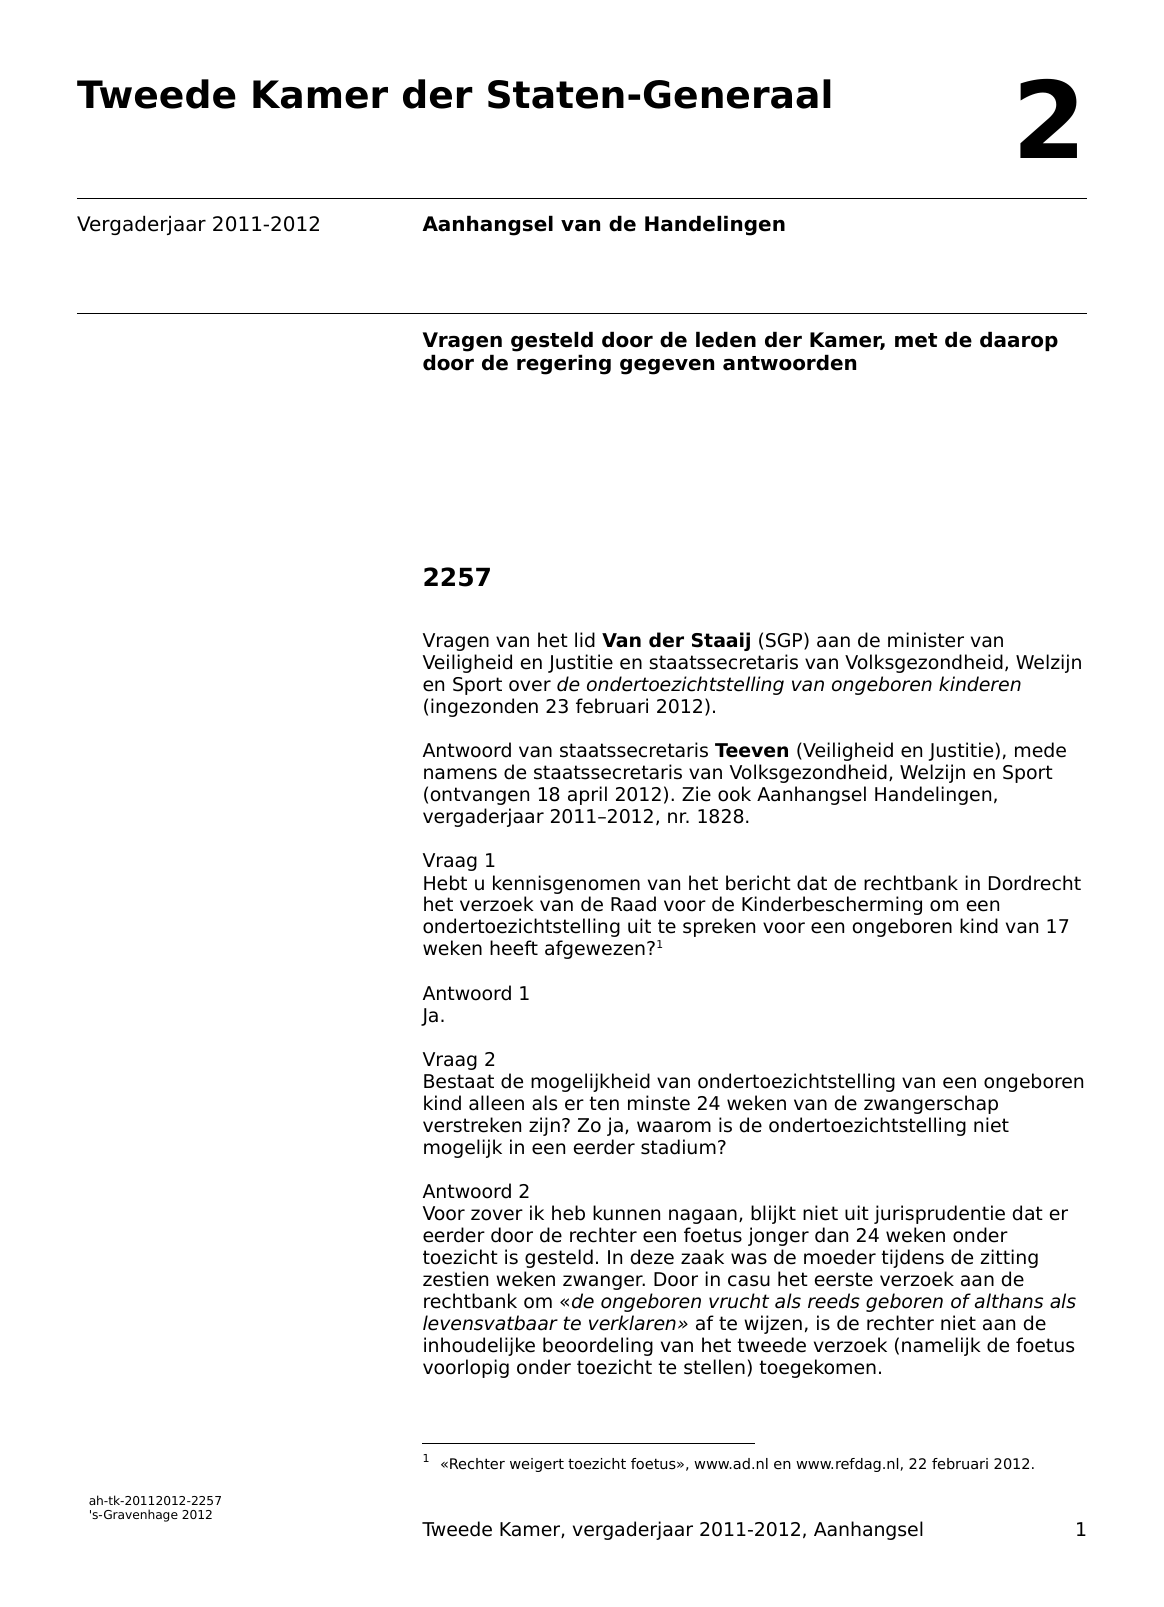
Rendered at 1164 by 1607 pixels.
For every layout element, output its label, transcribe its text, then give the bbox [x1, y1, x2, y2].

table_header Tweede Kamer der Staten-Generaal [77, 59, 886, 198]
text Hebt u kennisgenomen van het bericht dat de rechtbank in Dordrecht het verzoek van de Raad voor de Kinderbescherming om een ondertoezichtstelling uit te spreken voor een ongeboren kind van 17 weken heeft afgewezen? [422, 872, 1087, 960]
text Voor zover ik heb kunnen nagaan, blijkt niet uit jurisprudentie dat er eerder door de rechter een foetus jonger dan 24 weken onder toezicht is gesteld. In deze zaak was de moeder tijdens de zitting zestien weken zwanger. Door in casu het eerste verzoek aan de rechtbank om «de ongeboren vrucht als reeds geboren of althans als levensvatbaar te verklaren» af te wijzen, is de rechter niet aan de inhoudelijke beoordeling van het tweede verzoek (namelijk de foetus voorlopig onder toezicht te stellen) toegekomen. [422, 1203, 1087, 1378]
text Bestaat de mogelijkheid van ondertoezichtstelling van een ongeboren kind alleen als er ten minste 24 weken van de zwangerschap verstreken zijn? Zo ja, waarom is de ondertoezichtstelling niet mogelijk in een eerder stadium? [422, 1071, 1087, 1158]
text Ja. [422, 1004, 1087, 1026]
text 's-Gravenhage 2012 [88, 1508, 323, 1522]
table_cell Vergaderjaar 2011-2012 [77, 199, 422, 313]
text ah-tk-20112012-2257 [88, 1494, 323, 1508]
table_cell [77, 314, 422, 375]
text «Rechter weigert toezicht foetus», www.ad.nl en www.refdag.nl, 22 februari 2012. [422, 1452, 1087, 1474]
text Antwoord 2 [422, 1181, 1087, 1203]
text 2257 [422, 563, 1087, 592]
text Vragen van het lid Van der Staaij (SGP) aan de minister van Veiligheid en Justitie en staatssecretaris van Volksgezondheid, Welzijn en Sport over de ondertoezichtstelling van ongeboren kinderen (ingezonden 23 februari 2012). [422, 630, 1087, 718]
table_cell Vragen gesteld door de leden der Kamer, met de daarop door de regering gegeven antwoorden [422, 314, 1087, 375]
text Vraag 2 [422, 1049, 1087, 1071]
table_cell Aanhangsel van de Handelingen [422, 199, 1087, 313]
text Antwoord van staatssecretaris Teeven (Veiligheid en Justitie), mede namens de staatssecretaris van Volksgezondheid, Welzijn en Sport (ontvangen 18 april 2012). Zie ook Aanhangsel Handelingen, vergaderjaar 2011–2012, nr. 1828. [422, 740, 1087, 828]
table_header 2 [886, 59, 1087, 198]
text Vraag 1 [422, 850, 1087, 872]
text Antwoord 1 [422, 982, 1087, 1004]
